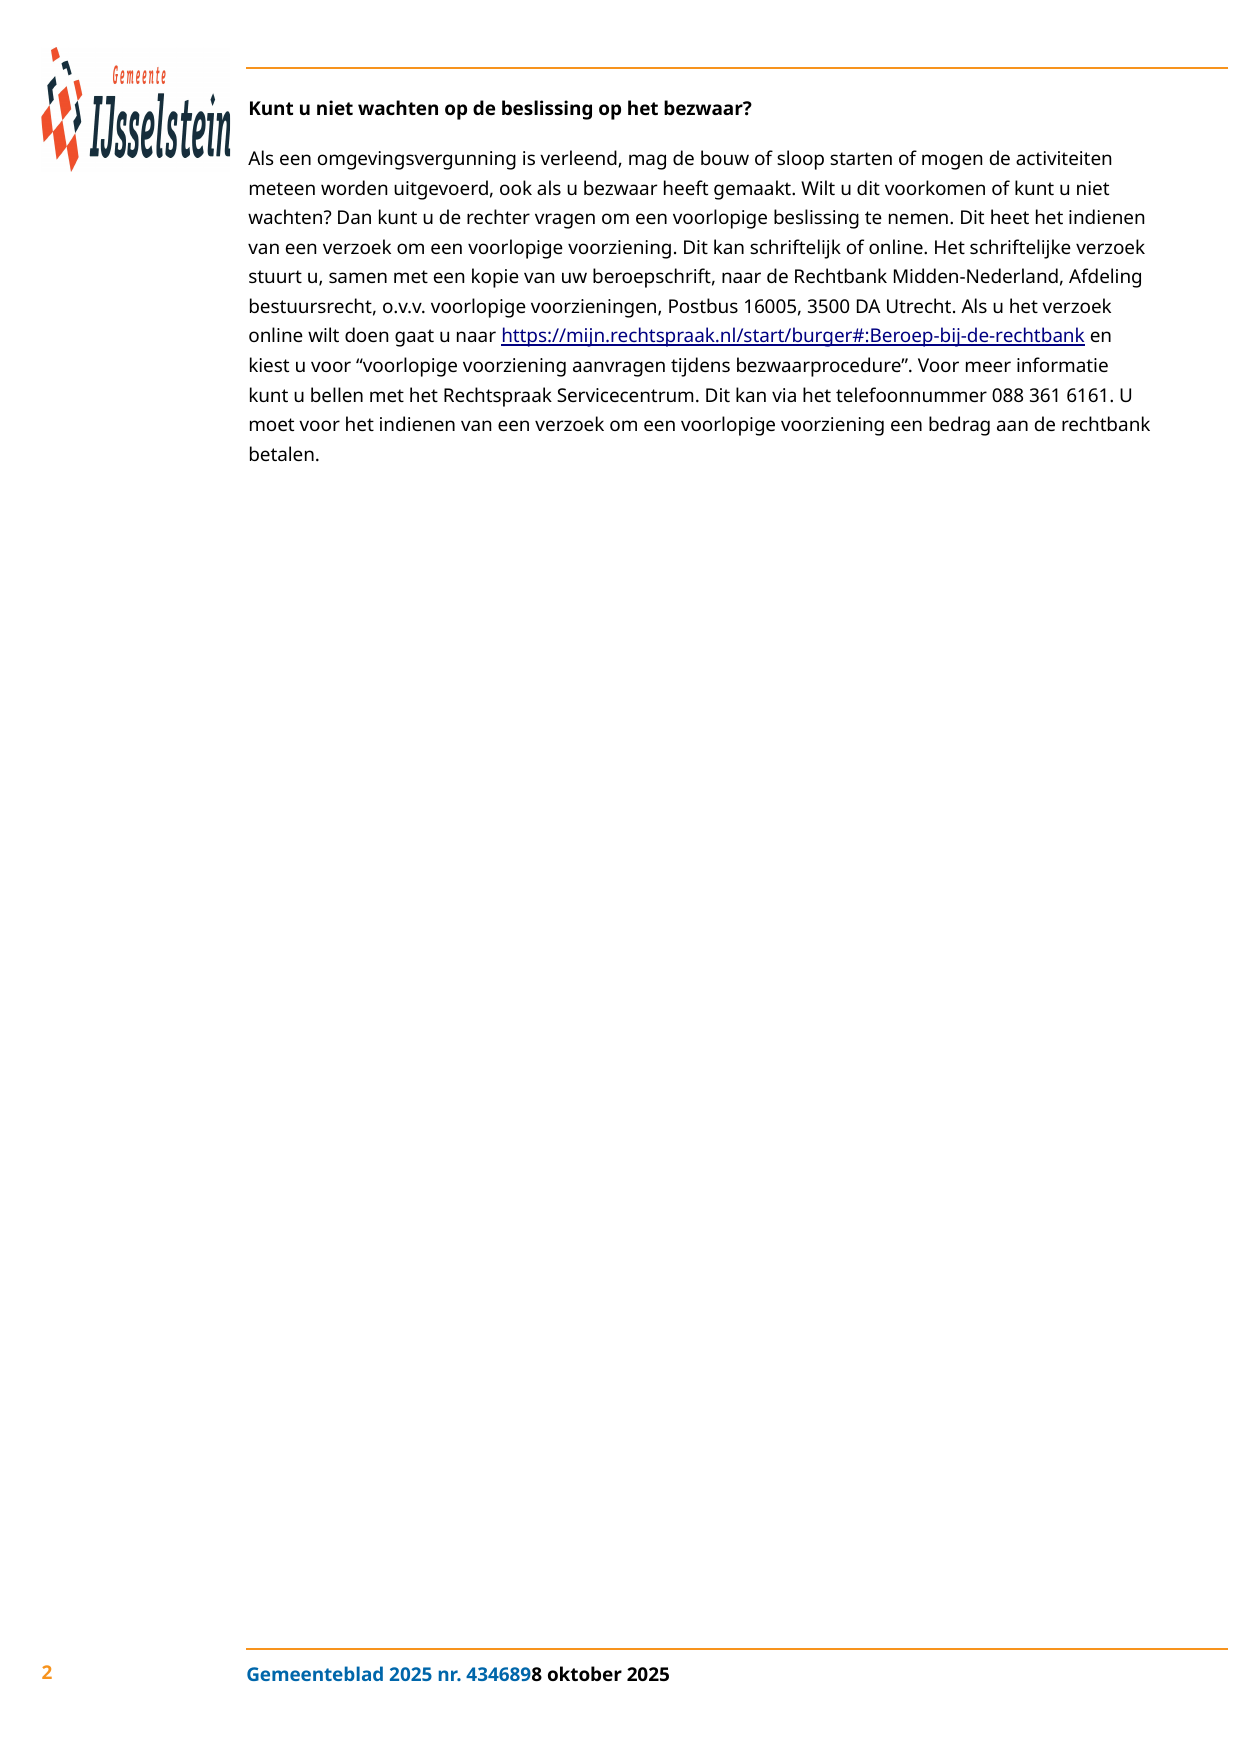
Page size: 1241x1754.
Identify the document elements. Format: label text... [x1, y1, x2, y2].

text Als een omgevingsvergunning is verleend, mag de bouw of sloop starten of mogen de activiteiten meteen worden uitgevoerd, ook als u bezwaar heeft gemaakt. Wilt u dit voorkomen of kunt u niet wachten? Dan kunt u de rechter vragen om een voorlopige beslissing te nemen. Dit heet het indienen van een verzoek om een voorlopige voorziening. Dit kan schriftelijk of online. Het schriftelijke verzoek stuurt u, samen met een kopie van uw beroepschrift, naar de Rechtbank Midden-Nederland, Afdeling bestuursrecht, o.v.v. voorlopige voorzieningen, Postbus 16005, 3500 DA Utrecht. Als u het verzoek online wilt doen gaat u naar https://mijn.rechtspraak.nl/start/burger#:Beroep-bij-de-rechtbank en kiest u voor “voorlopige voorziening aanvragen tijdens bezwaarprocedure”. Voor meer informatie kunt u bellen met het Rechtspraak Servicecentrum. Dit kan via het telefoonnummer 088 361 6161. U moet voor het indienen van een verzoek om een voorlopige voorziening een bedrag aan de rechtbank betalen. [248, 145, 1152, 467]
text Kunt u niet wachten op de beslissing op het bezwaar? [248, 95, 1152, 121]
picture [41, 47, 231, 172]
